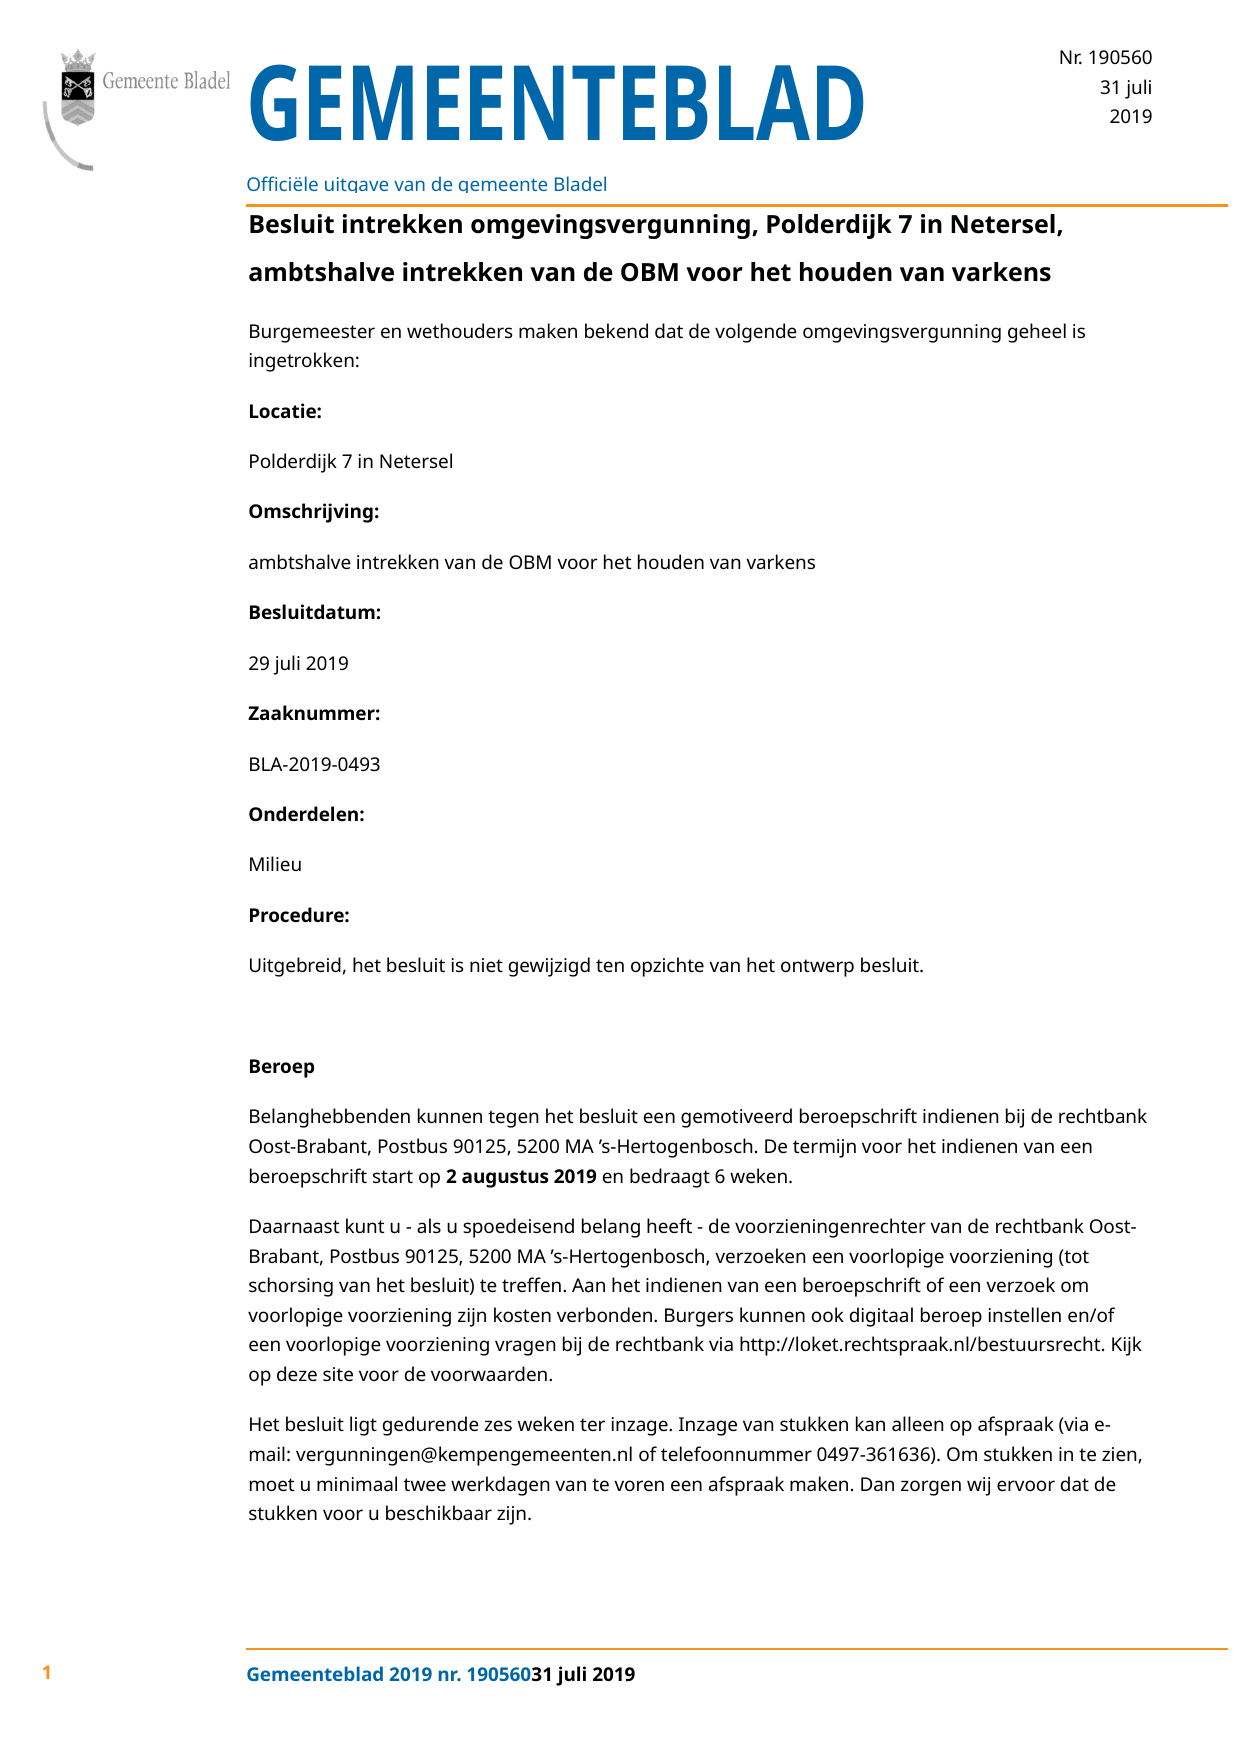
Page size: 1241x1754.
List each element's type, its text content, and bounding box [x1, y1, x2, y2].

text Milieu [248, 852, 1152, 877]
text Zaaknummer: [248, 700, 1152, 726]
text Besluitdatum: [248, 599, 1152, 625]
text Beroep [248, 1053, 1152, 1079]
text 29 juli 2019 [248, 650, 1152, 676]
text BLA-2019-0493 [248, 751, 1152, 777]
text Locatie: [248, 398, 1152, 424]
text Het besluit ligt gedurende zes weken ter inzage. Inzage van stukken kan alleen op afspraak (via e-mail: vergunningen@kempengemeenten.nl of telefoonnummer 0497-361636). Om stukken in te zien, moet u minimaal twee werkdagen van te voren een afspraak maken. Dan zorgen wij ervoor dat de stukken voor u beschikbaar zijn. [248, 1412, 1152, 1526]
text Procedure: [248, 902, 1152, 928]
text Uitgebreid, het besluit is niet gewijzigd ten opzichte van het ontwerp besluit. [248, 952, 1152, 978]
text Onderdelen: [248, 801, 1152, 827]
text Belanghebbenden kunnen tegen het besluit een gemotiveerd beroepschrift indienen bij de rechtbank Oost-Brabant, Postbus 90125, 5200 MA ’s-Hertogenbosch. De termijn voor het indienen van een beroepschrift start op 2 augustus 2019 en bedraagt 6 weken. [248, 1104, 1152, 1189]
text Besluit intrekken omgevingsvergunning, Polderdijk 7 in Netersel, ambtshalve intrekken van de OBM voor het houden van varkens [248, 207, 1152, 288]
text ambtshalve intrekken van de OBM voor het houden van varkens [248, 549, 1152, 575]
text Daarnaast kunt u - als u spoedeisend belang heeft - de voorzieningenrechter van de rechtbank Oost-Brabant, Postbus 90125, 5200 MA ’s-Hertogenbosch, verzoeken een voorlopige voorziening (tot schorsing van het besluit) te treffen. Aan het indienen van een beroepschrift of een verzoek om voorlopige voorziening zijn kosten verbonden. Burgers kunnen ook digitaal beroep instellen en/of een voorlopige voorziening vragen bij de rechtbank via http://loket.rechtspraak.nl/bestuursrecht. Kijk op deze site voor de voorwaarden. [248, 1213, 1152, 1387]
text Burgemeester en wethouders maken bekend dat de volgende omgevingsvergunning geheel is ingetrokken: [248, 318, 1152, 373]
text Polderdijk 7 in Netersel [248, 448, 1152, 474]
picture [41, 47, 231, 172]
text Omschrijving: [248, 499, 1152, 524]
